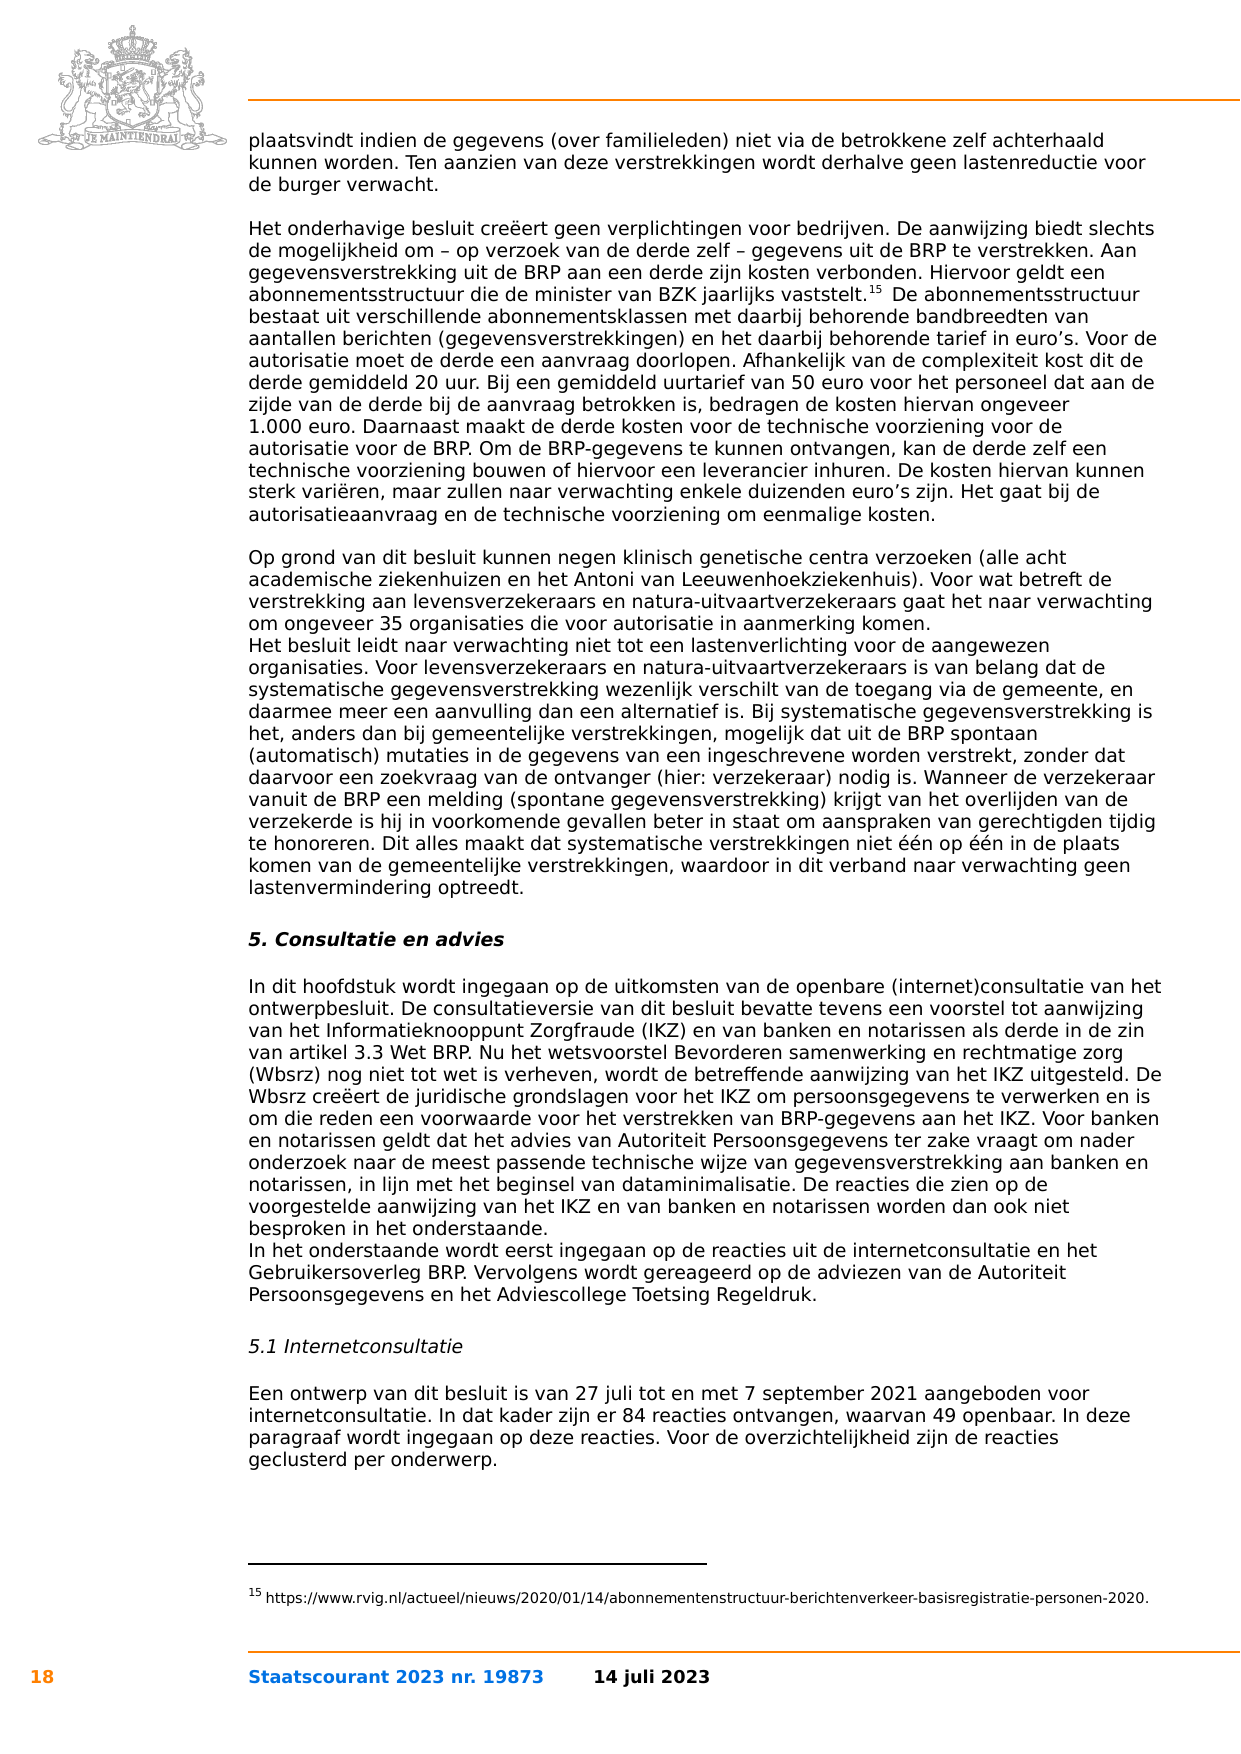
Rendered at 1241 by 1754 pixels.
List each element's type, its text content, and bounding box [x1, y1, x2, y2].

picture [38, 25, 227, 150]
subtitle 5.1 Internetconsultatie [248, 1336, 1163, 1358]
text In dit hoofdstuk wordt ingegaan op de uitkomsten van de openbare (internet)consultatie van het ontwerpbesluit. De consultatieversie van dit besluit bevatte tevens een voorstel tot aanwijzing van het Informatieknooppunt Zorgfraude (IKZ) en van banken en notarissen als derde in de zin van artikel 3.3 Wet BRP. Nu het wetsvoorstel Bevorderen samenwerking en rechtmatige zorg (Wbsrz) nog niet tot wet is verheven, wordt de betreffende aanwijzing van het IKZ uitgesteld. De Wbsrz creëert de juridische grondslagen voor het IKZ om persoonsgegevens te verwerken en is om die reden een voorwaarde voor het verstrekken van BRP-gegevens aan het IKZ. Voor banken en notarissen geldt dat het advies van Autoriteit Persoonsgegevens ter zake vraagt om nader onderzoek naar de meest passende technische wijze van gegevensverstrekking aan banken en notarissen, in lijn met het beginsel van dataminimalisatie. De reacties die zien op de voorgestelde aanwijzing van het IKZ en van banken en notarissen worden dan ook niet besproken in het onderstaande. [248, 976, 1163, 1240]
text Een ontwerp van dit besluit is van 27 juli tot en met 7 september 2021 aangeboden voor internetconsultatie. In dat kader zijn er 84 reacties ontvangen, waarvan 49 openbaar. In deze paragraaf wordt ingegaan op deze reacties. Voor de overzichtelijkheid zijn de reacties geclusterd per onderwerp. [248, 1383, 1163, 1471]
text Op grond van dit besluit kunnen negen klinisch genetische centra verzoeken (alle acht academische ziekenhuizen en het Antoni van Leeuwenhoekziekenhuis). Voor wat betreft de verstrekking aan levensverzekeraars en natura-uitvaartverzekeraars gaat het naar verwachting om ongeveer 35 organisaties die voor autorisatie in aanmerking komen. [248, 547, 1163, 635]
text In het onderstaande wordt eerst ingegaan op de reacties uit de internetconsultatie en het Gebruikersoverleg BRP. Vervolgens wordt gereageerd op de adviezen van de Autoriteit Persoonsgegevens en het Adviescollege Toetsing Regeldruk. [248, 1240, 1163, 1306]
subtitle 5. Consultatie en advies [248, 929, 1163, 951]
text https://www.rvig.nl/actueel/nieuws/2020/01/14/abonnementenstructuur-berichtenverkeer-basisregistratie-personen-2020. [248, 1586, 1163, 1608]
text Het onderhavige besluit creëert geen verplichtingen voor bedrijven. De aanwijzing biedt slechts de mogelijkheid om – op verzoek van de derde zelf – gegevens uit de BRP te verstrekken. Aan gegevensverstrekking uit de BRP aan een derde zijn kosten verbonden. Hiervoor geldt een abonnementsstructuur die de minister van BZK jaarlijks vaststelt. De abonnementsstructuur bestaat uit verschillende abonnementsklassen met daarbij behorende bandbreedten van aantallen berichten (gegevensverstrekkingen) en het daarbij behorende tarief in euro’s. Voor de autorisatie moet de derde een aanvraag doorlopen. Afhankelijk van de complexiteit kost dit de derde gemiddeld 20 uur. Bij een gemiddeld uurtarief van 50 euro voor het personeel dat aan de zijde van de derde bij de aanvraag betrokken is, bedragen de kosten hiervan ongeveer 1.000 euro. Daarnaast maakt de derde kosten voor de technische voorziening voor de autorisatie voor de BRP. Om de BRP-gegevens te kunnen ontvangen, kan de derde zelf een technische voorziening bouwen of hiervoor een leverancier inhuren. De kosten hiervan kunnen sterk variëren, maar zullen naar verwachting enkele duizenden euro’s zijn. Het gaat bij de autorisatieaanvraag en de technische voorziening om eenmalige kosten. [248, 218, 1163, 525]
text plaatsvindt indien de gegevens (over familieleden) niet via de betrokkene zelf achterhaald kunnen worden. Ten aanzien van deze verstrekkingen wordt derhalve geen lastenreductie voor de burger verwacht. [248, 130, 1163, 196]
text Het besluit leidt naar verwachting niet tot een lastenverlichting voor de aangewezen organisaties. Voor levensverzekeraars en natura-uitvaartverzekeraars is van belang dat de systematische gegevensverstrekking wezenlijk verschilt van de toegang via de gemeente, en daarmee meer een aanvulling dan een alternatief is. Bij systematische gegevensverstrekking is het, anders dan bij gemeentelijke verstrekkingen, mogelijk dat uit de BRP spontaan (automatisch) mutaties in de gegevens van een ingeschrevene worden verstrekt, zonder dat daarvoor een zoekvraag van de ontvanger (hier: verzekeraar) nodig is. Wanneer de verzekeraar vanuit de BRP een melding (spontane gegevensverstrekking) krijgt van het overlijden van de verzekerde is hij in voorkomende gevallen beter in staat om aanspraken van gerechtigden tijdig te honoreren. Dit alles maakt dat systematische verstrekkingen niet één op één in de plaats komen van de gemeentelijke verstrekkingen, waardoor in dit verband naar verwachting geen lastenvermindering optreedt. [248, 635, 1163, 899]
